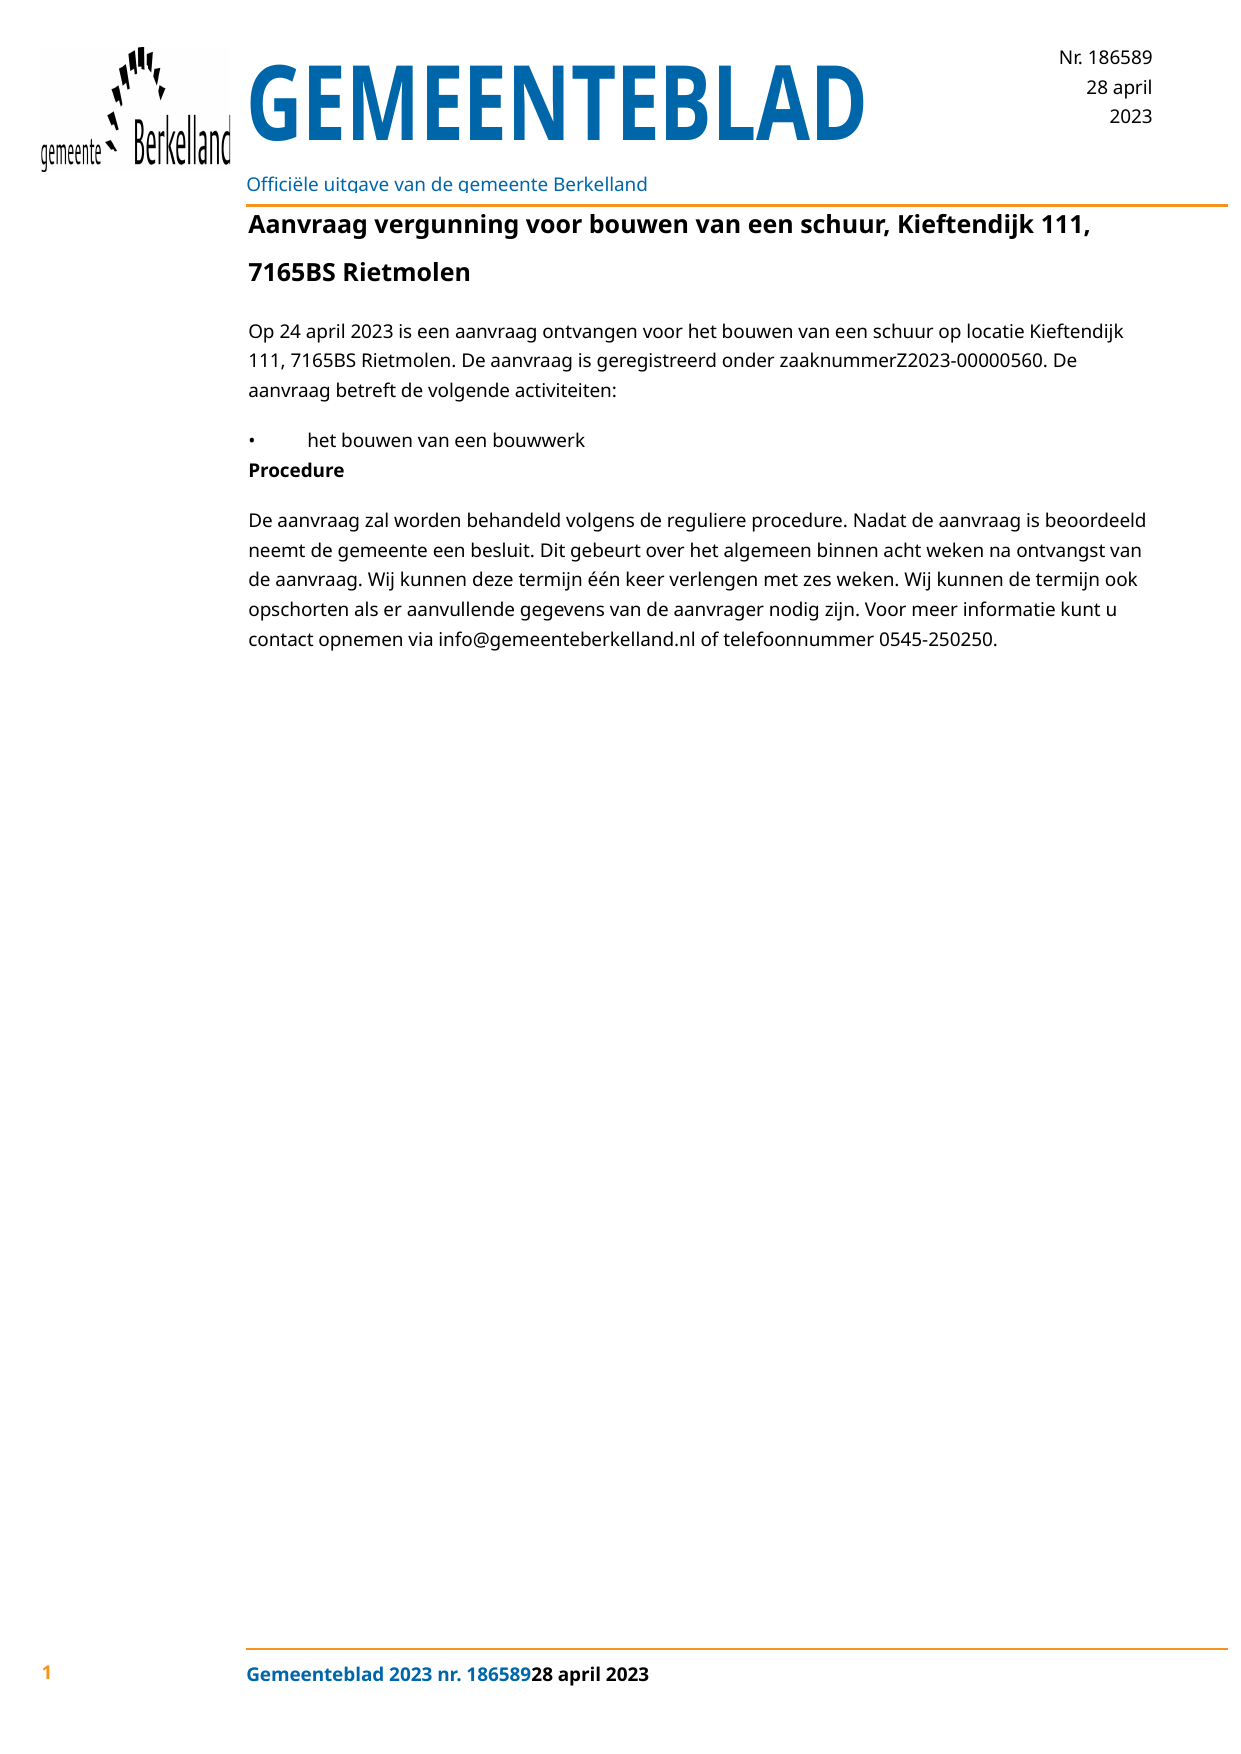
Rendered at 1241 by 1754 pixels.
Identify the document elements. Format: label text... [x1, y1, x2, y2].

text Procedure [248, 457, 1152, 483]
text De aanvraag zal worden behandeld volgens de reguliere procedure. Nadat de aanvraag is beoordeeld neemt de gemeente een besluit. Dit gebeurt over het algemeen binnen acht weken na ontvangst van de aanvraag. Wij kunnen deze termijn één keer verlengen met zes weken. Wij kunnen de termijn ook opschorten als er aanvullende gegevens van de aanvrager nodig zijn. Voor meer informatie kunt u contact opnemen via info@gemeenteberkelland.nl of telefoonnummer 0545-250250. [248, 507, 1152, 652]
list het bouwen van een bouwwerk [248, 427, 1152, 453]
text Aanvraag vergunning voor bouwen van een schuur, Kieftendijk 111, 7165BS Rietmolen [248, 207, 1152, 288]
picture [41, 47, 231, 172]
text Op 24 april 2023 is een aanvraag ontvangen voor het bouwen van een schuur op locatie Kieftendijk 111, 7165BS Rietmolen. De aanvraag is geregistreerd onder zaaknummerZ2023-00000560. De aanvraag betreft de volgende activiteiten: [248, 318, 1152, 403]
